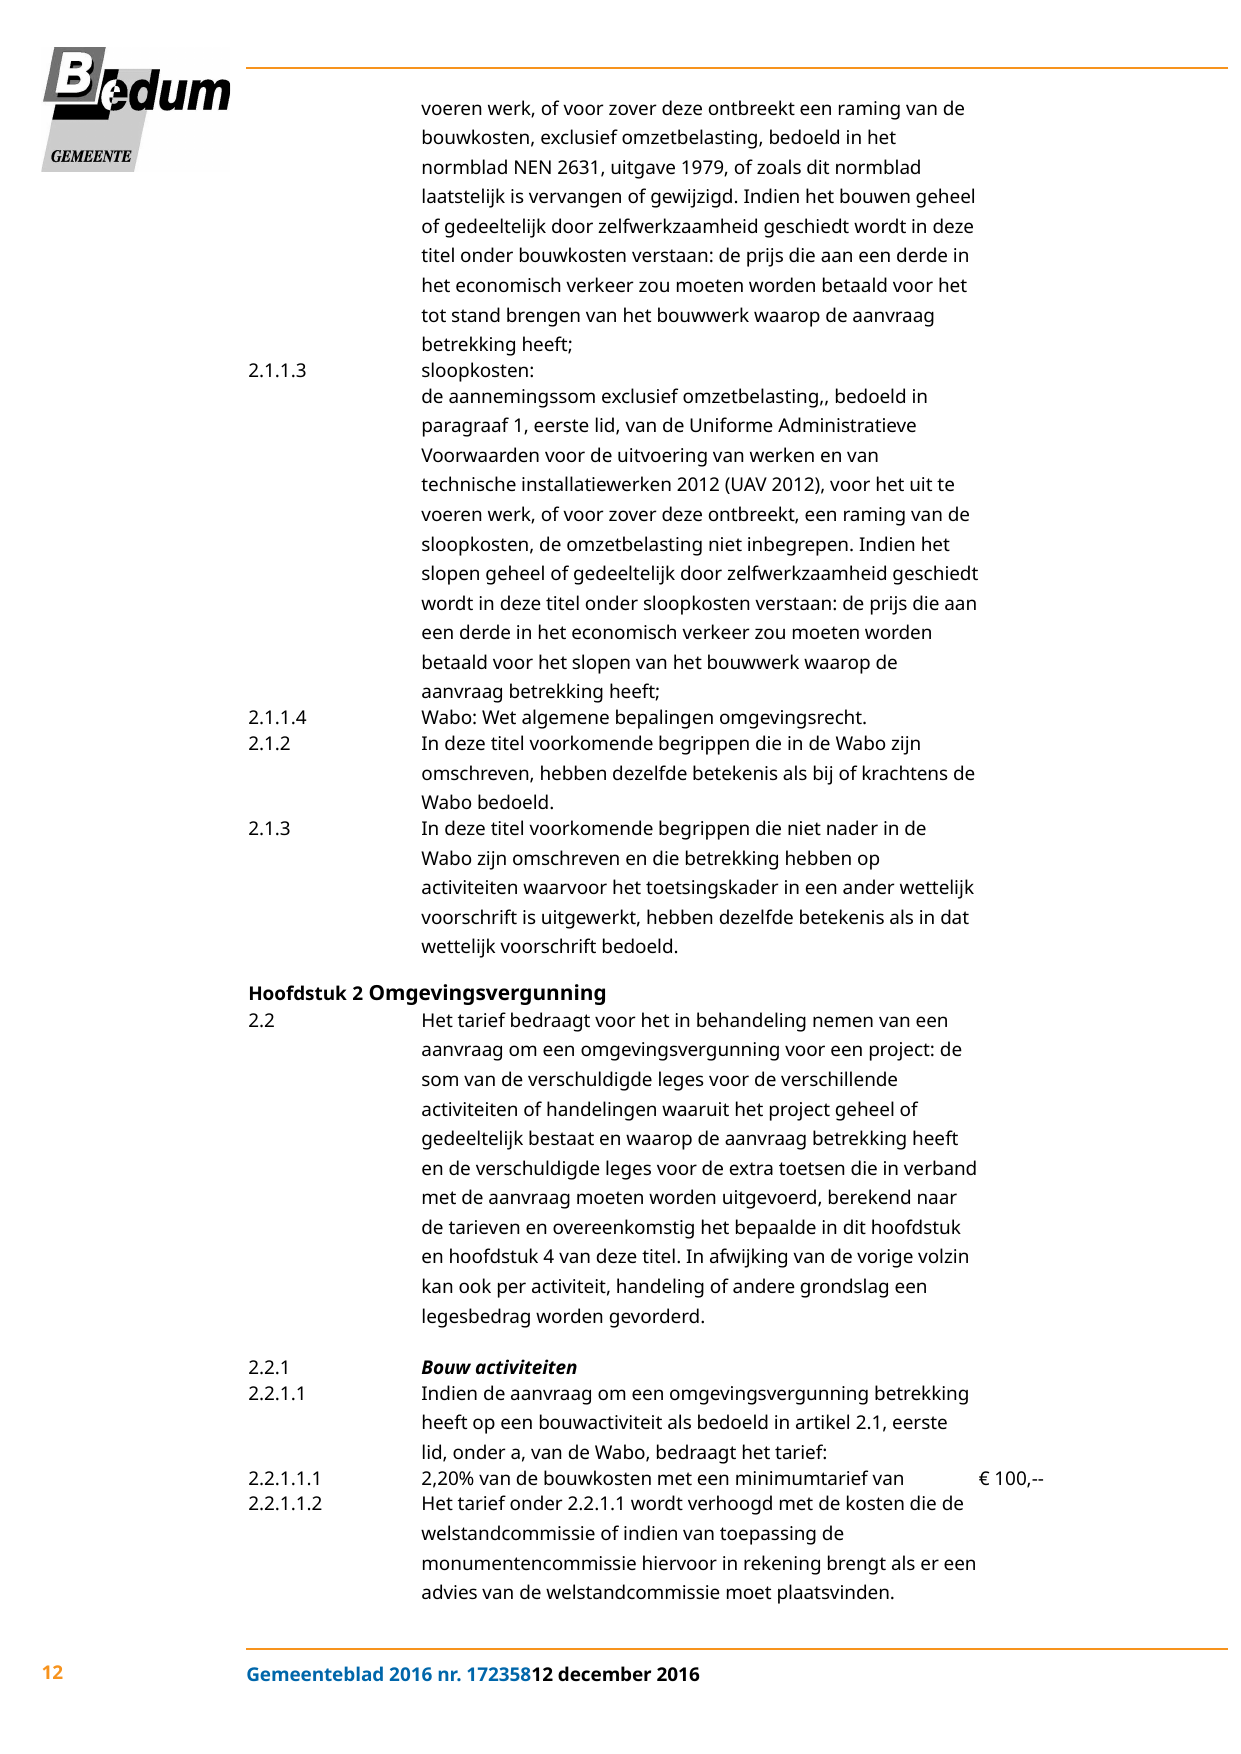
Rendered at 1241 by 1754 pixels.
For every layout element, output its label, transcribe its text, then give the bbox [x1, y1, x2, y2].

text Hoofdstuk 2 Omgevingsvergunning [248, 978, 1152, 1007]
table_cell [248, 1329, 421, 1354]
table_cell 2.1.1.4 [248, 705, 421, 730]
table_cell [979, 383, 1152, 704]
table_cell 2,20% van de bouwkosten met een minimumtarief van [421, 1465, 978, 1491]
table_header 2.2 [248, 1007, 421, 1328]
table_cell Bouw activiteiten [421, 1354, 978, 1380]
table_cell 2.1.1.3 [248, 357, 421, 383]
table_cell [248, 383, 421, 704]
table_cell [979, 357, 1152, 383]
picture [41, 47, 231, 172]
table_cell 2.2.1 [248, 1354, 421, 1380]
table_cell [248, 95, 421, 357]
table_cell Indien de aanvraag om een omgevingsvergunning betrekking heeft op een bouwactiviteit als bedoeld in artikel 2.1, eerste lid, onder a, van de Wabo, bedraagt het tarief: [421, 1380, 978, 1465]
table_cell Het tarief onder 2.2.1.1 wordt verhoogd met de kosten die de welstandcommissie of indien van toepassing de monumentencommissie hiervoor in rekening brengt als er een advies van de welstandcommissie moet plaatsvinden. [421, 1491, 978, 1605]
table_cell In deze titel voorkomende begrippen die niet nader in de Wabo zijn omschreven en die betrekking hebben op activiteiten waarvoor het toetsingskader in een ander wettelijk voorschrift is uitgewerkt, hebben dezelfde betekenis als in dat wettelijk voorschrift bedoeld. [421, 815, 978, 959]
table_header Het tarief bedraagt voor het in behandeling nemen van een aanvraag om een omgevingsvergunning voor een project: de som van de verschuldigde leges voor de verschillende activiteiten of handelingen waaruit het project geheel of gedeeltelijk bestaat en waarop de aanvraag betrekking heeft en de verschuldigde leges voor de extra toetsen die in verband met de aanvraag moeten worden uitgevoerd, berekend naar de tarieven en overeenkomstig het bepaalde in dit hoofdstuk en hoofdstuk 4 van deze titel. In afwijking van de vorige volzin kan ook per activiteit, handeling of andere grondslag een legesbedrag worden gevorderd. [421, 1007, 978, 1328]
table_cell In deze titel voorkomende begrippen die in de Wabo zijn omschreven, hebben dezelfde betekenis als bij of krachtens de Wabo bedoeld. [421, 730, 978, 815]
table_cell [979, 705, 1152, 730]
table_cell [979, 1491, 1152, 1605]
table_header [979, 1007, 1152, 1328]
table_cell [979, 730, 1152, 815]
table_cell 2.1.2 [248, 730, 421, 815]
table_cell € 100,-- [979, 1465, 1152, 1491]
table_cell sloopkosten: [421, 357, 978, 383]
table_cell 2.2.1.1.2 [248, 1491, 421, 1605]
table_cell [979, 1354, 1152, 1380]
table_cell [421, 1329, 978, 1354]
table_cell voeren werk, of voor zover deze ontbreekt een raming van de bouwkosten, exclusief omzetbelasting, bedoeld in het normblad NEN 2631, uitgave 1979, of zoals dit normblad laatstelijk is vervangen of gewijzigd. Indien het bouwen geheel of gedeeltelijk door zelfwerkzaamheid geschiedt wordt in deze titel onder bouwkosten verstaan: de prijs die aan een derde in het economisch verkeer zou moeten worden betaald voor het tot stand brengen van het bouwwerk waarop de aanvraag betrekking heeft; [421, 95, 978, 357]
table_cell de aannemingssom exclusief omzetbelasting,, bedoeld in paragraaf 1, eerste lid, van de Uniforme Administratieve Voorwaarden voor de uitvoering van werken en van technische installatiewerken 2012 (UAV 2012), voor het uit te voeren werk, of voor zover deze ontbreekt, een raming van de sloopkosten, de omzetbelasting niet inbegrepen. Indien het slopen geheel of gedeeltelijk door zelfwerkzaamheid geschiedt wordt in deze titel onder sloopkosten verstaan: de prijs die aan een derde in het economisch verkeer zou moeten worden betaald voor het slopen van het bouwwerk waarop de aanvraag betrekking heeft; [421, 383, 978, 704]
table_cell [979, 815, 1152, 959]
table_cell 2.2.1.1 [248, 1380, 421, 1465]
table_cell [979, 1380, 1152, 1465]
table_cell 2.1.3 [248, 815, 421, 959]
table_cell [979, 95, 1152, 357]
table_cell 2.2.1.1.1 [248, 1465, 421, 1491]
table_cell [979, 1329, 1152, 1354]
table_cell Wabo: Wet algemene bepalingen omgevingsrecht. [421, 705, 978, 730]
